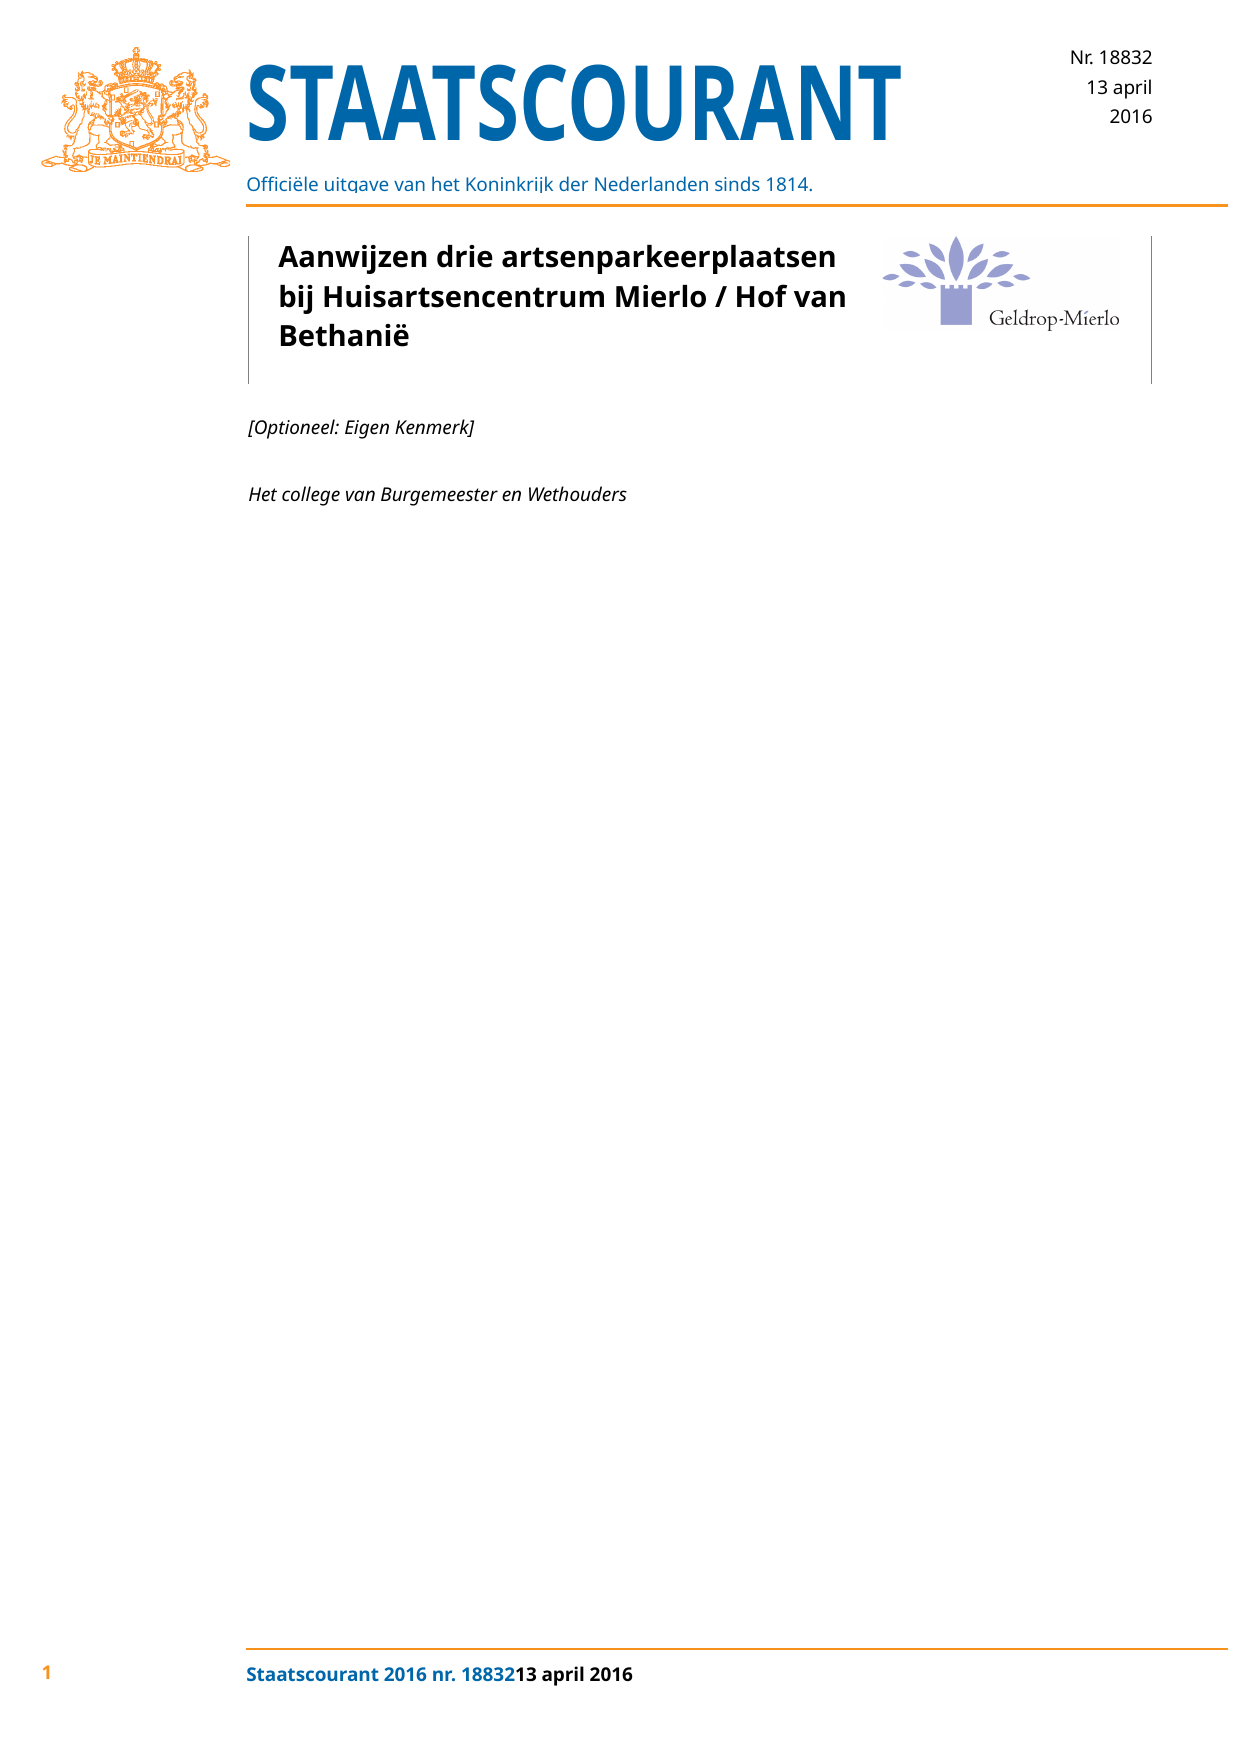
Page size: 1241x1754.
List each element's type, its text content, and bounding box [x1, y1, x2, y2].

text Het college van Burgemeester en Wethouders [248, 482, 1152, 507]
table_header [850, 236, 1151, 384]
picture [882, 236, 1119, 331]
picture [41, 47, 231, 172]
table_header Aanwijzen drie artsenparkeerplaatsen bij Huisartsencentrum Mierlo / Hof van Bethanië [249, 236, 850, 384]
text [Optioneel: Eigen Kenmerk] [248, 414, 1152, 440]
